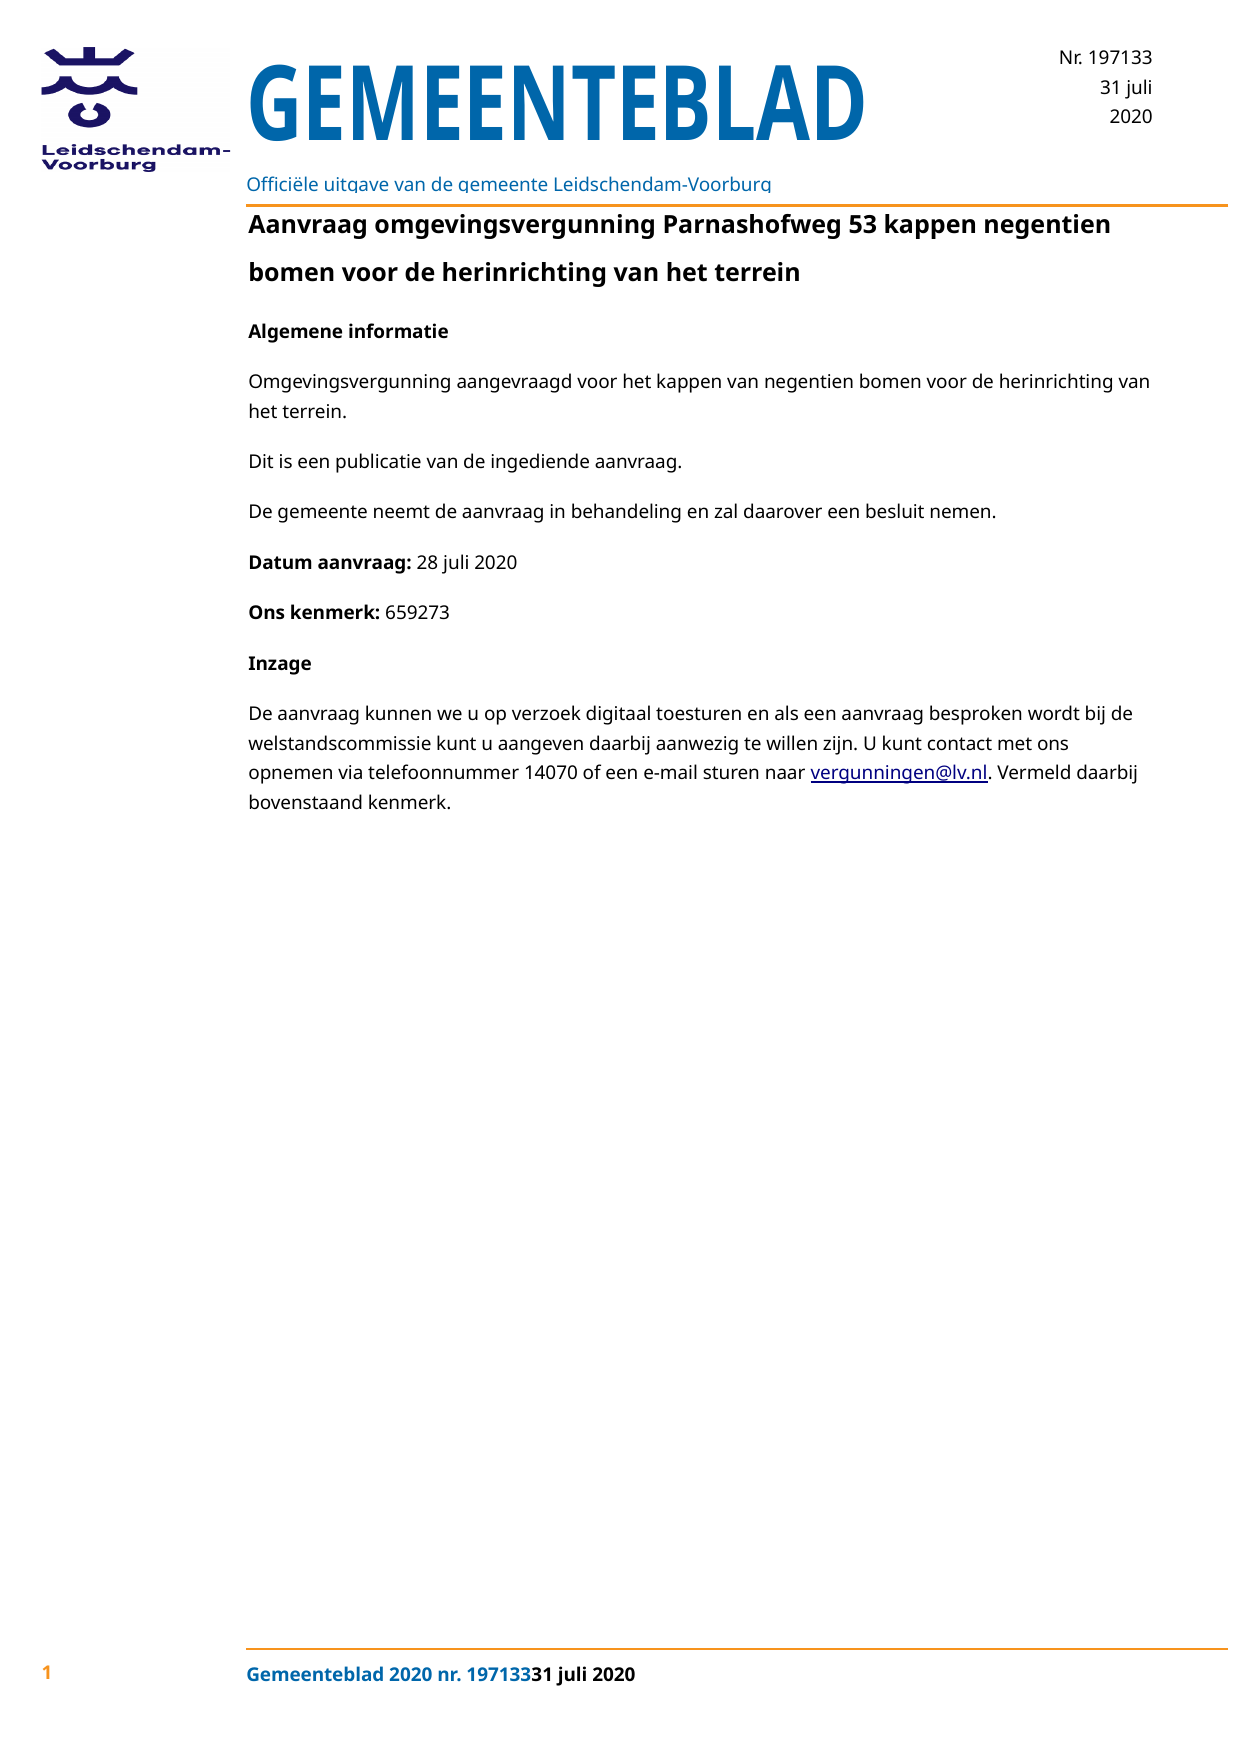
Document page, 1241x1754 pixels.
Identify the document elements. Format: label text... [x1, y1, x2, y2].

text Aanvraag omgevingsvergunning Parnashofweg 53 kappen negentien bomen voor de herinrichting van het terrein [248, 207, 1152, 288]
text Ons kenmerk: 659273 [248, 599, 1152, 625]
text Algemene informatie [248, 318, 1152, 344]
text Dit is een publicatie van de ingediende aanvraag. [248, 448, 1152, 474]
text Datum aanvraag: 28 juli 2020 [248, 549, 1152, 575]
picture [41, 47, 231, 172]
text De gemeente neemt de aanvraag in behandeling en zal daarover een besluit nemen. [248, 499, 1152, 524]
text De aanvraag kunnen we u op verzoek digitaal toesturen en als een aanvraag besproken wordt bij de welstandscommissie kunt u aangeven daarbij aanwezig te willen zijn. U kunt contact met ons opnemen via telefoonnummer 14070 of een e-mail sturen naar vergunningen@lv.nl. Vermeld daarbij bovenstaand kenmerk. [248, 700, 1152, 815]
text Omgevingsvergunning aangevraagd voor het kappen van negentien bomen voor de herinrichting van het terrein. [248, 368, 1152, 424]
text Inzage [248, 650, 1152, 676]
